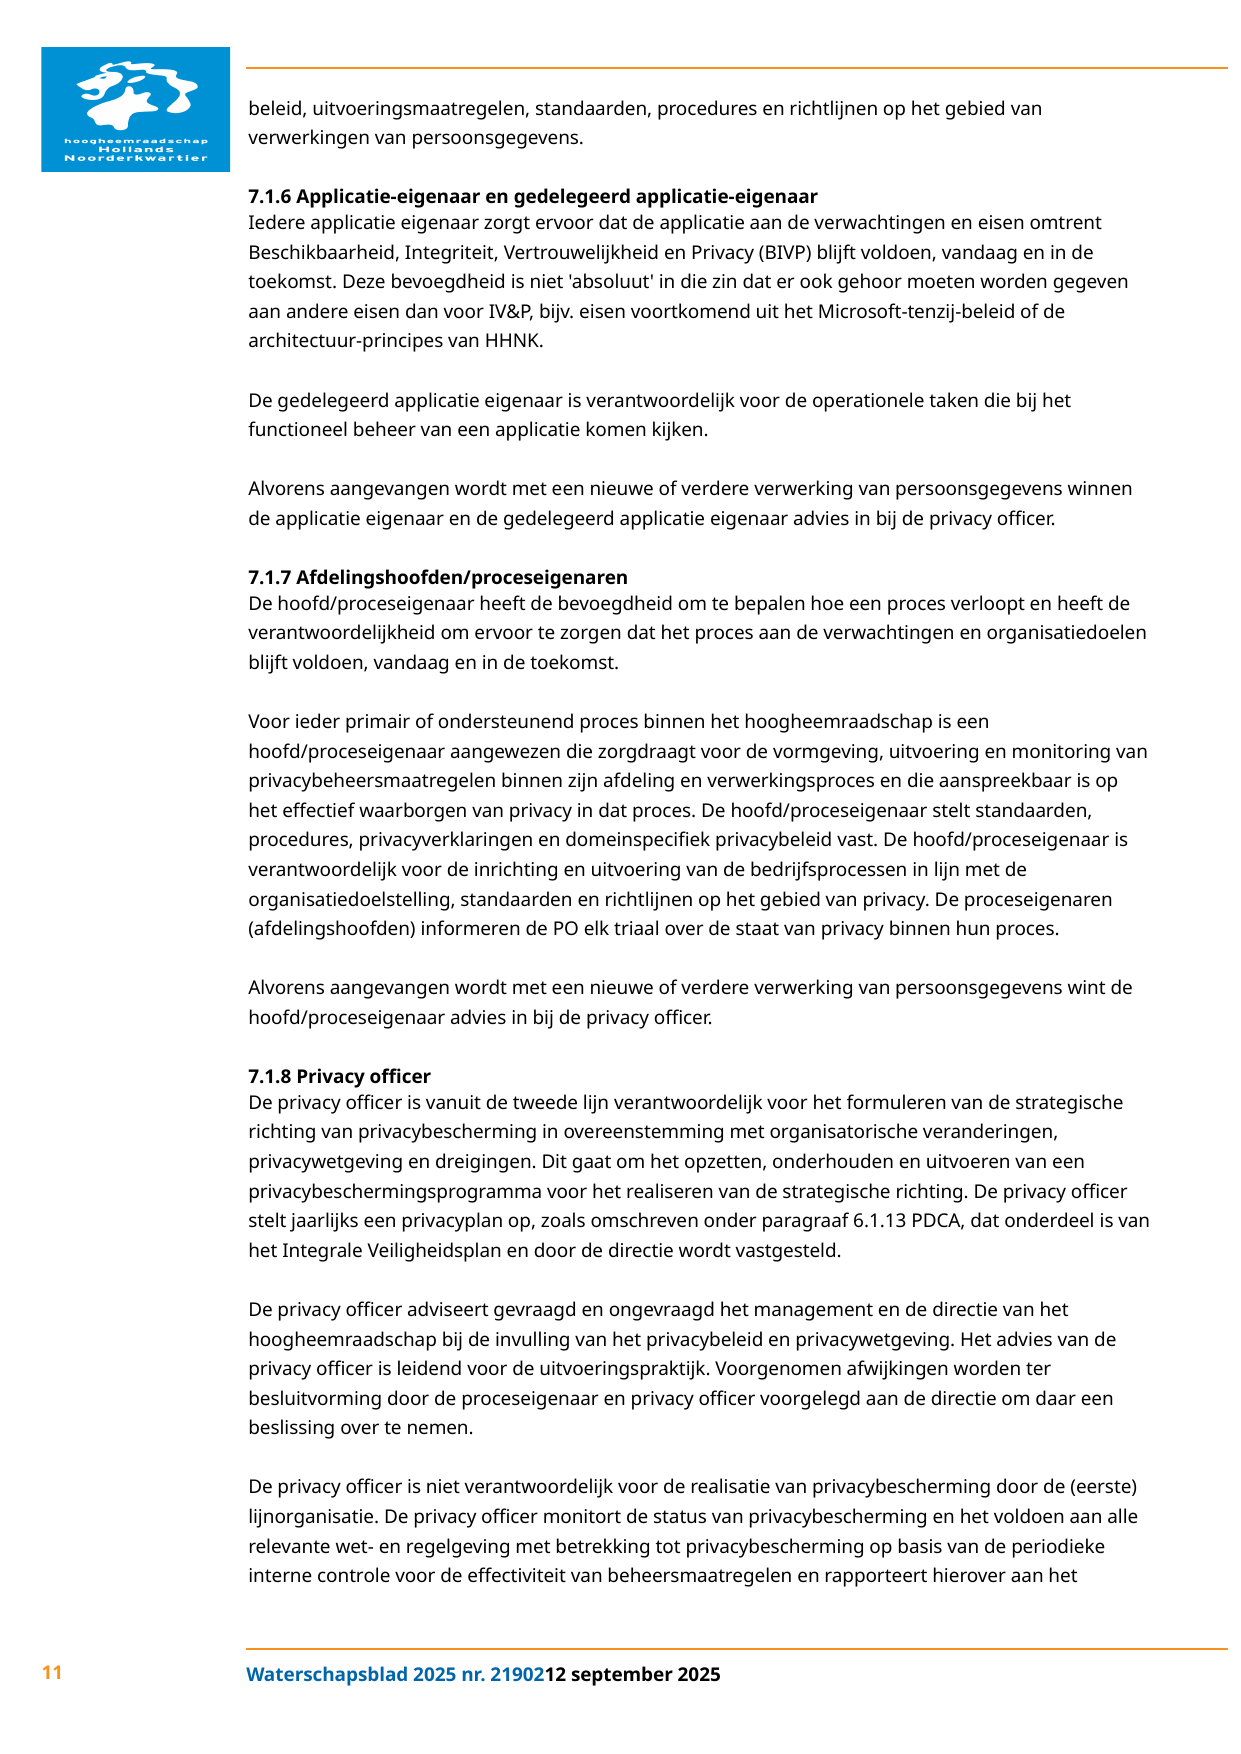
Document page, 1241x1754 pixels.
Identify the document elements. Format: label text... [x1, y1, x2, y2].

text De privacy officer adviseert gevraagd en ongevraagd het management en de directie van het hoogheemraadschap bij de invulling van het privacybeleid en privacywetgeving. Het advies van de privacy officer is leidend voor de uitvoeringspraktijk. Voorgenomen afwijkingen worden ter besluitvorming door de proceseigenaar en privacy officer voorgelegd aan de directie om daar een beslissing over te nemen. [248, 1296, 1152, 1440]
text De privacy officer is vanuit de tweede lijn verantwoordelijk voor het formuleren van de strategische richting van privacybescherming in overeenstemming met organisatorische veranderingen, privacywetgeving en dreigingen. Dit gaat om het opzetten, onderhouden en uitvoeren van een privacybeschermingsprogramma voor het realiseren van de strategische richting. De privacy officer stelt jaarlijks een privacyplan op, zoals omschreven onder paragraaf 6.1.13 PDCA, dat onderdeel is van het Integrale Veiligheidsplan en door de directie wordt vastgesteld. [248, 1089, 1152, 1263]
picture [78, 64, 122, 99]
picture [129, 76, 144, 82]
text Alvorens aangevangen wordt met een nieuwe of verdere verwerking van persoonsgegevens wint de hoofd/proceseigenaar advies in bij de privacy officer. [248, 974, 1152, 1030]
text 7.1.7 Afdelingshoofden/proceseigenaren [248, 564, 1152, 590]
text Voor ieder primair of ondersteunend proces binnen het hoogheemraadschap is een hoofd/proceseigenaar aangewezen die zorgdraagt voor de vormgeving, uitvoering en monitoring van privacybeheersmaatregelen binnen zijn afdeling en verwerkingsproces en die aanspreekbaar is op het effectief waarborgen van privacy in dat proces. De hoofd/proceseigenaar stelt standaarden, procedures, privacyverklaringen en domeinspecifiek privacybeleid vast. De hoofd/proceseigenaar is verantwoordelijk voor de inrichting en uitvoering van de bedrijfsprocessen in lijn met de organisatiedoelstelling, standaarden en richtlijnen op het gebied van privacy. De proceseigenaren (afdelingshoofden) informeren de PO elk triaal over de staat van privacy binnen hun proces. [248, 708, 1152, 941]
text beleid, uitvoeringsmaatregelen, standaarden, procedures en richtlijnen op het gebied van verwerkingen van persoonsgegevens. [248, 95, 1152, 150]
text 7.1.6 Applicatie-eigenaar en gedelegeerd applicatie-eigenaar [248, 183, 1152, 209]
text 7.1.8 Privacy officer [248, 1063, 1152, 1089]
text Alvorens aangevangen wordt met een nieuwe of verdere verwerking van persoonsgegevens winnen de applicatie eigenaar en de gedelegeerd applicatie eigenaar advies in bij de privacy officer. [248, 476, 1152, 531]
text De gedelegeerd applicatie eigenaar is verantwoordelijk voor de operationele taken die bij het functioneel beheer van een applicatie komen kijken. [248, 387, 1152, 442]
text De privacy officer is niet verantwoordelijk voor de realisatie van privacybescherming door de (eerste) lijnorganisatie. De privacy officer monitort de status van privacybescherming en het voldoen aan alle relevante wet- en regelgeving met betrekking tot privacybescherming op basis van de periodieke interne controle voor de effectiviteit van beheersmaatregelen en rapporteert hierover aan het [248, 1474, 1152, 1588]
picture [88, 87, 157, 130]
picture [118, 62, 197, 112]
text De hoofd/proceseigenaar heeft de bevoegdheid om te bepalen hoe een proces verloopt en heeft de verantwoordelijkheid om ervoor te zorgen dat het proces aan de verwachtingen en organisatiedoelen blijft voldoen, vandaag en in de toekomst. [248, 590, 1152, 675]
text Iedere applicatie eigenaar zorgt ervoor dat de applicatie aan de verwachtingen en eisen omtrent Beschikbaarheid, Integriteit, Vertrouwelijkheid en Privacy (BIVP) blijft voldoen, vandaag en in de toekomst. Deze bevoegdheid is niet 'absoluut' in die zin dat er ook gehoor moeten worden gegeven aan andere eisen dan voor IV&P, bijv. eisen voortkomend uit het Microsoft-tenzij-beleid of de architectuur-principes van HHNK. [248, 209, 1152, 353]
